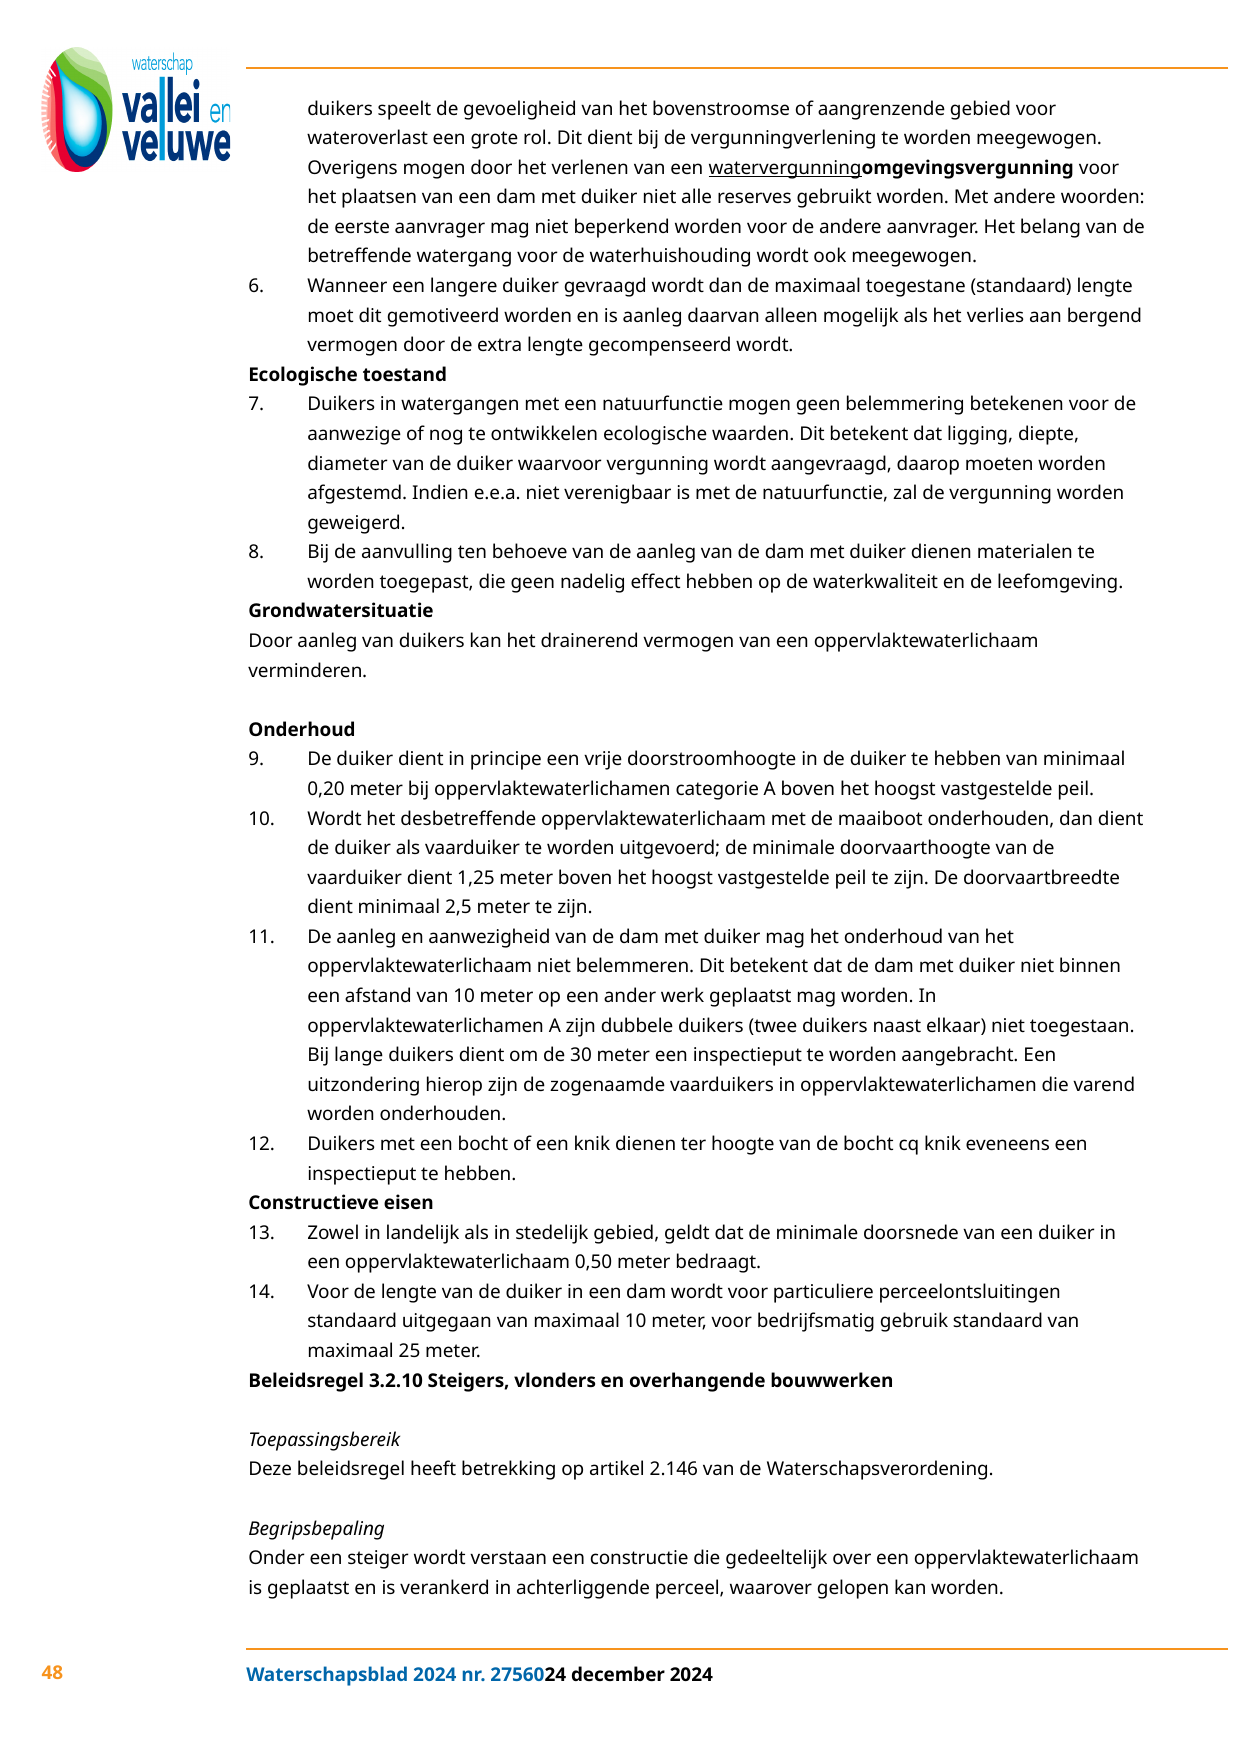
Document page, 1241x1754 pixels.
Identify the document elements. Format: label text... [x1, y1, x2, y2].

text Door aanleg van duikers kan het drainerend vermogen van een oppervlaktewaterlichaam verminderen. [248, 627, 1152, 683]
text Constructieve eisen [248, 1189, 1152, 1215]
list Voor de lengte van de duiker in een dam wordt voor particuliere perceelontsluitingen standaard uitgegaan van maximaal 10 meter, voor bedrijfsmatig gebruik standaard van maximaal 25 meter. [248, 1278, 1152, 1363]
list Duikers in watergangen met een natuurfunctie mogen geen belemmering betekenen voor de aanwezige of nog te ontwikkelen ecologische waarden. Dit betekent dat ligging, diepte, diameter van de duiker waarvoor vergunning wordt aangevraagd, daarop moeten worden afgestemd. Indien e.e.a. niet verenigbaar is met de natuurfunctie, zal de vergunning worden geweigerd. [248, 391, 1152, 535]
picture [41, 47, 231, 172]
list Wordt het desbetreffende oppervlaktewaterlichaam met de maaiboot onderhouden, dan dient de duiker als vaarduiker te worden uitgevoerd; de minimale doorvaarthoogte van de vaarduiker dient 1,25 meter boven het hoogst vastgestelde peil te zijn. De doorvaartbreedte dient minimaal 2,5 meter te zijn. [248, 805, 1152, 919]
list duikers speelt de gevoeligheid van het bovenstroomse of aangrenzende gebied voor wateroverlast een grote rol. Dit dient bij de vergunningverlening te worden meegewogen. Overigens mogen door het verlenen van een watervergunningomgevingsvergunning voor het plaatsen van een dam met duiker niet alle reserves gebruikt worden. Met andere woorden: de eerste aanvrager mag niet beperkend worden voor de andere aanvrager. Het belang van de betreffende watergang voor de waterhuishouding wordt ook meegewogen. [248, 95, 1152, 268]
text Toepassingsbereik [248, 1426, 1152, 1452]
list Wanneer een langere duiker gevraagd wordt dan de maximaal toegestane (standaard) lengte moet dit gemotiveerd worden en is aanleg daarvan alleen mogelijk als het verlies aan bergend vermogen door de extra lengte gecompenseerd wordt. [248, 272, 1152, 357]
list Zowel in landelijk als in stedelijk gebied, geldt dat de minimale doorsnede van een duiker in een oppervlaktewaterlichaam 0,50 meter bedraagt. [248, 1219, 1152, 1274]
list De aanleg en aanwezigheid van de dam met duiker mag het onderhoud van het oppervlaktewaterlichaam niet belemmeren. Dit betekent dat de dam met duiker niet binnen een afstand van 10 meter op een ander werk geplaatst mag worden. In oppervlaktewaterlichamen A zijn dubbele duikers (twee duikers naast elkaar) niet toegestaan. Bij lange duikers dient om de 30 meter een inspectieput te worden aangebracht. Een uitzondering hierop zijn de zogenaamde vaarduikers in oppervlaktewaterlichamen die varend worden onderhouden. [248, 923, 1152, 1126]
text Deze beleidsregel heeft betrekking op artikel 2.146 van de Waterschapsverordening. [248, 1456, 1152, 1481]
text Beleidsregel 3.2.10 Steigers, vlonders en overhangende bouwwerken [248, 1367, 1152, 1393]
text Onder een steiger wordt verstaan een constructie die gedeeltelijk over een oppervlaktewaterlichaam is geplaatst en is verankerd in achterliggende perceel, waarover gelopen kan worden. [248, 1544, 1152, 1600]
list De duiker dient in principe een vrije doorstroomhoogte in de duiker te hebben van minimaal 0,20 meter bij oppervlaktewaterlichamen categorie A boven het hoogst vastgestelde peil. [248, 746, 1152, 801]
list Duikers met een bocht of een knik dienen ter hoogte van de bocht cq knik eveneens een inspectieput te hebben. [248, 1130, 1152, 1186]
text Ecologische toestand [248, 361, 1152, 387]
list Bij de aanvulling ten behoeve van de aanleg van de dam met duiker dienen materialen te worden toegepast, die geen nadelig effect hebben op de waterkwaliteit en de leefomgeving. [248, 538, 1152, 594]
text Onderhoud [248, 716, 1152, 742]
text Begripsbepaling [248, 1515, 1152, 1541]
text Grondwatersituatie [248, 598, 1152, 623]
